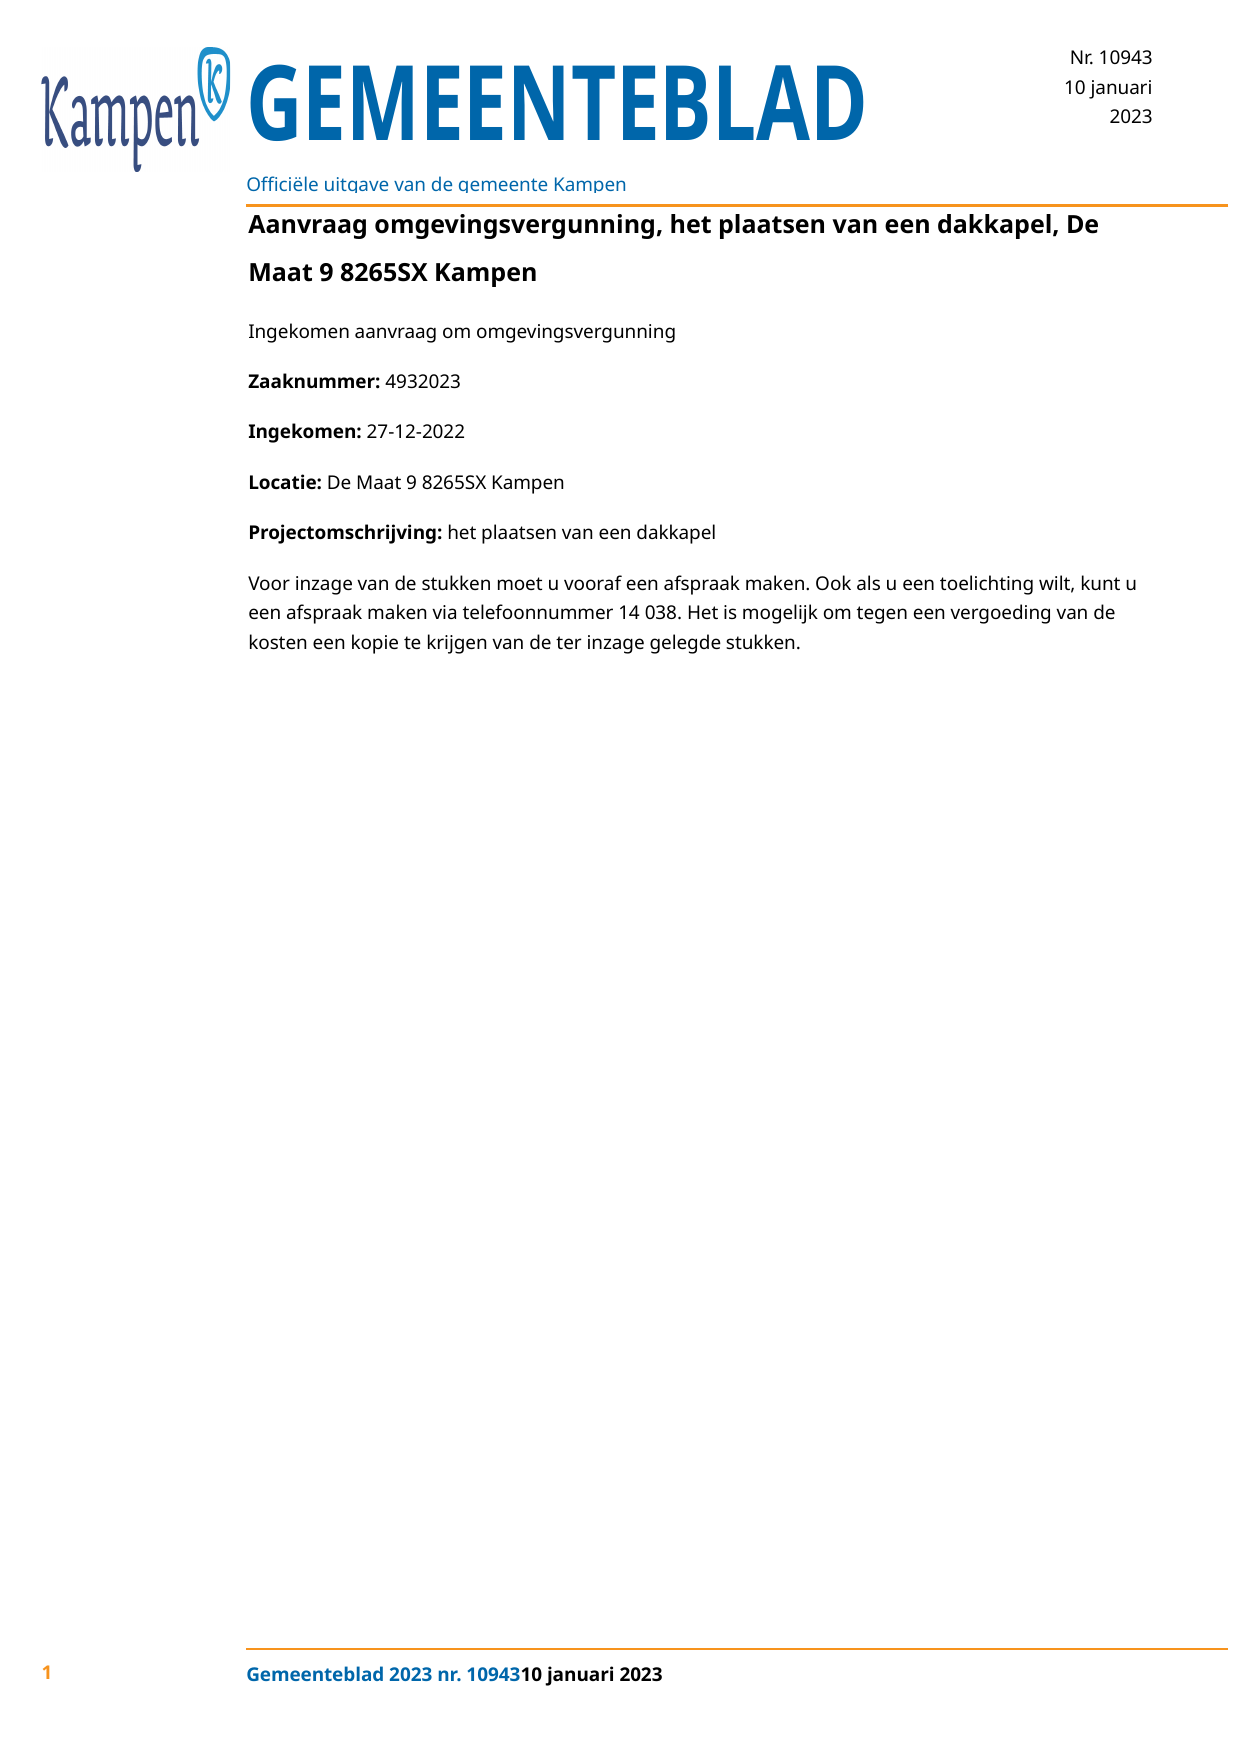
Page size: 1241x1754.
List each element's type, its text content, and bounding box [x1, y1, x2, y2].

picture [41, 47, 231, 172]
text Locatie: De Maat 9 8265SX Kampen [248, 469, 1152, 495]
text Ingekomen: 27-12-2022 [248, 419, 1152, 444]
text Voor inzage van de stukken moet u vooraf een afspraak maken. Ook als u een toelichting wilt, kunt u een afspraak maken via telefoonnummer 14 038. Het is mogelijk om tegen een vergoeding van de kosten een kopie te krijgen van de ter inzage gelegde stukken. [248, 570, 1152, 655]
text Zaaknummer: 4932023 [248, 368, 1152, 394]
text Aanvraag omgevingsvergunning, het plaatsen van een dakkapel, De Maat 9 8265SX Kampen [248, 207, 1152, 288]
text Ingekomen aanvraag om omgevingsvergunning [248, 318, 1152, 344]
text Projectomschrijving: het plaatsen van een dakkapel [248, 519, 1152, 545]
